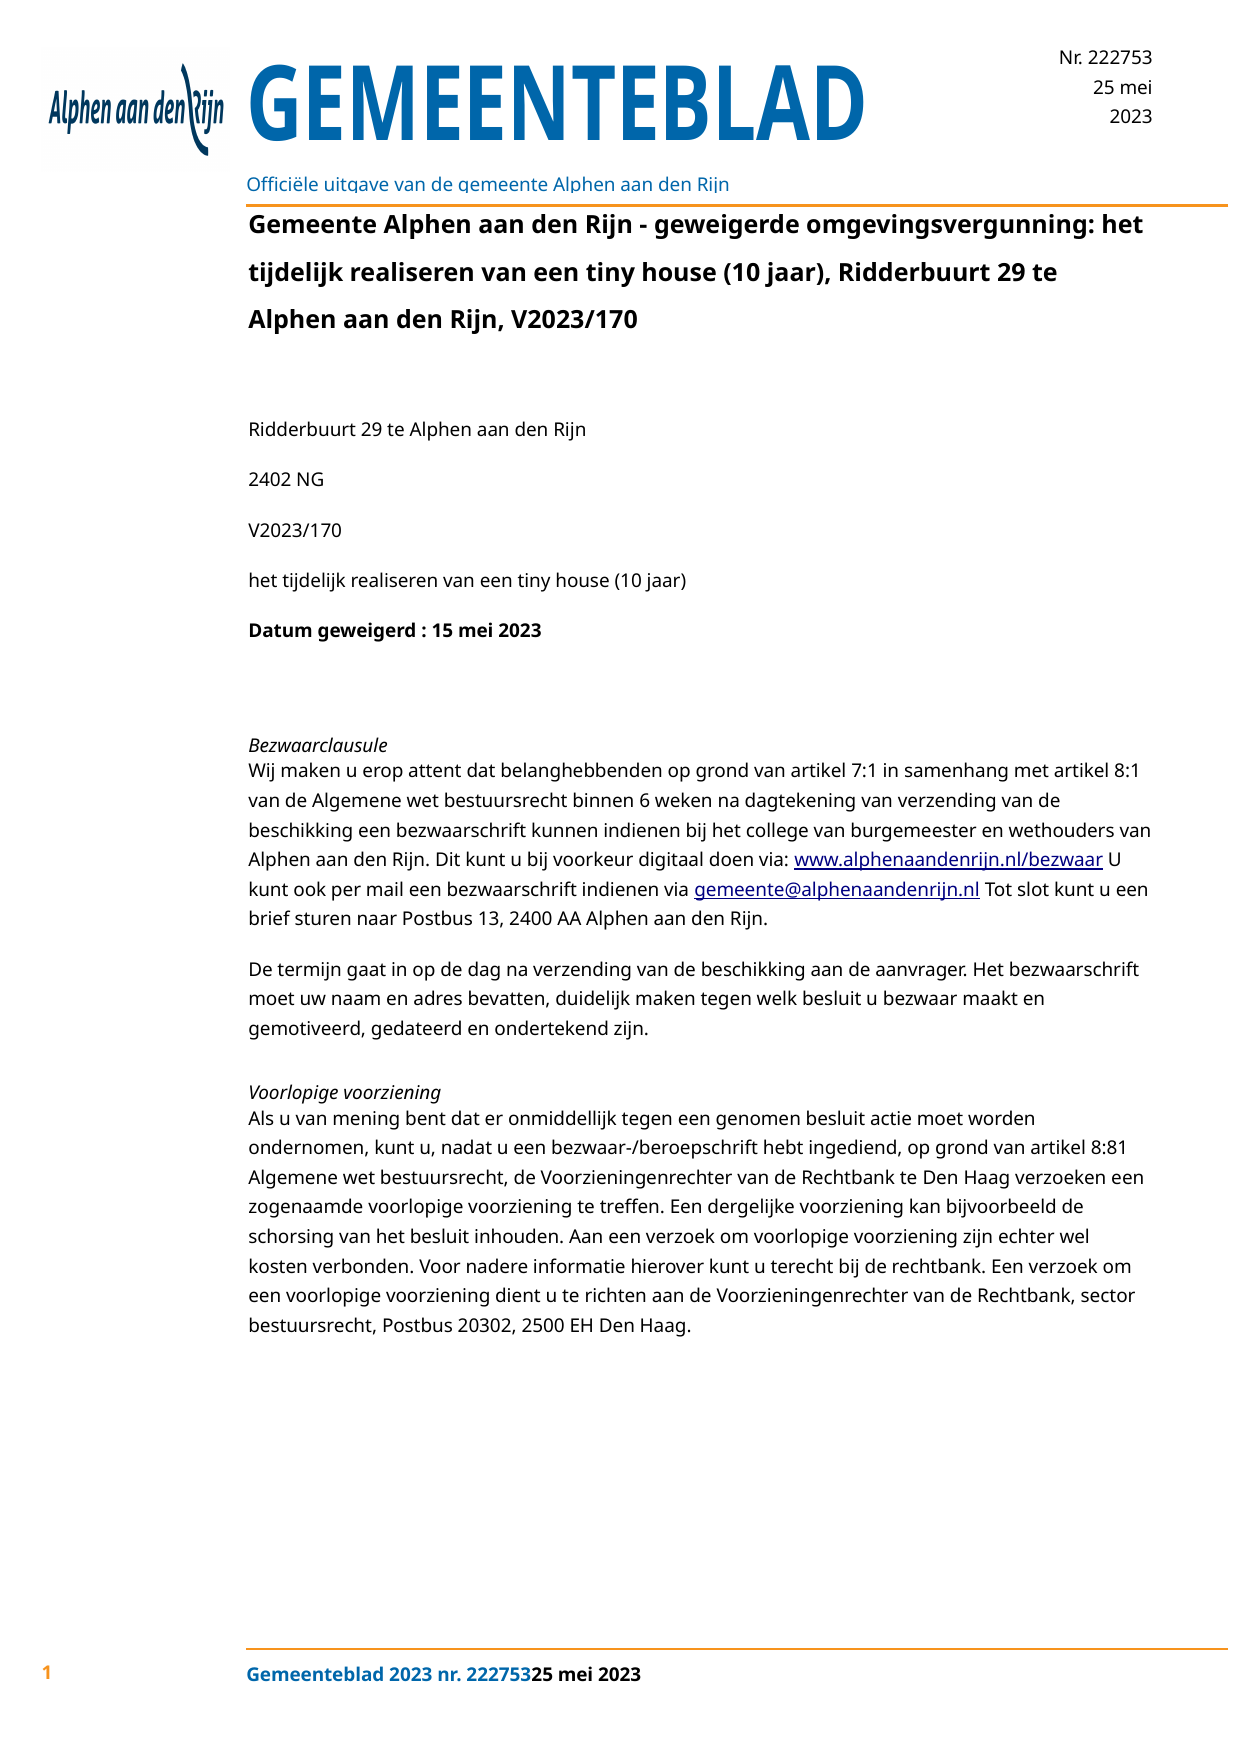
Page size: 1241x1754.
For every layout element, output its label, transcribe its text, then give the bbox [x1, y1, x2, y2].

text Gemeente Alphen aan den Rijn - geweigerde omgevingsvergunning: het tijdelijk realiseren van een tiny house (10 jaar), Ridderbuurt 29 te Alphen aan den Rijn, V2023/170 [248, 207, 1152, 336]
picture [41, 47, 231, 172]
text Bezwaarclausule [248, 732, 1152, 758]
text Wij maken u erop attent dat belanghebbenden op grond van artikel 7:1 in samenhang met artikel 8:1 van de Algemene wet bestuursrecht binnen 6 weken na dagtekening van verzending van de beschikking een bezwaarschrift kunnen indienen bij het college van burgemeester en wethouders van Alphen aan den Rijn. Dit kunt u bij voorkeur digitaal doen via: www.alphenaandenrijn.nl/bezwaar U kunt ook per mail een bezwaarschrift indienen via gemeente@alphenaandenrijn.nl Tot slot kunt u een brief sturen naar Postbus 13, 2400 AA Alphen aan den Rijn. [248, 758, 1152, 931]
text Voorlopige voorziening [248, 1079, 1152, 1105]
text Ridderbuurt 29 te Alphen aan den Rijn [248, 416, 1152, 442]
text Als u van mening bent dat er onmiddellijk tegen een genomen besluit actie moet worden ondernomen, kunt u, nadat u een bezwaar-/beroepschrift hebt ingediend, op grond van artikel 8:81 Algemene wet bestuursrecht, de Voorzieningenrechter van de Rechtbank te Den Haag verzoeken een zogenaamde voorlopige voorziening te treffen. Een dergelijke voorziening kan bijvoorbeeld de schorsing van het besluit inhouden. Aan een verzoek om voorlopige voorziening zijn echter wel kosten verbonden. Voor nadere informatie hierover kunt u terecht bij de rechtbank. Een verzoek om een voorlopige voorziening dient u te richten aan de Voorzieningenrechter van de Rechtbank, sector bestuursrecht, Postbus 20302, 2500 EH Den Haag. [248, 1105, 1152, 1338]
text het tijdelijk realiseren van een tiny house (10 jaar) [248, 567, 1152, 593]
text 2402 NG [248, 466, 1152, 492]
text Datum geweigerd : 15 mei 2023 [248, 618, 1152, 643]
text De termijn gaat in op de dag na verzending van de beschikking aan de aanvrager. Het bezwaarschrift moet uw naam en adres bevatten, duidelijk maken tegen welk besluit u bezwaar maakt en gemotiveerd, gedateerd en ondertekend zijn. [248, 956, 1152, 1041]
text V2023/170 [248, 517, 1152, 542]
